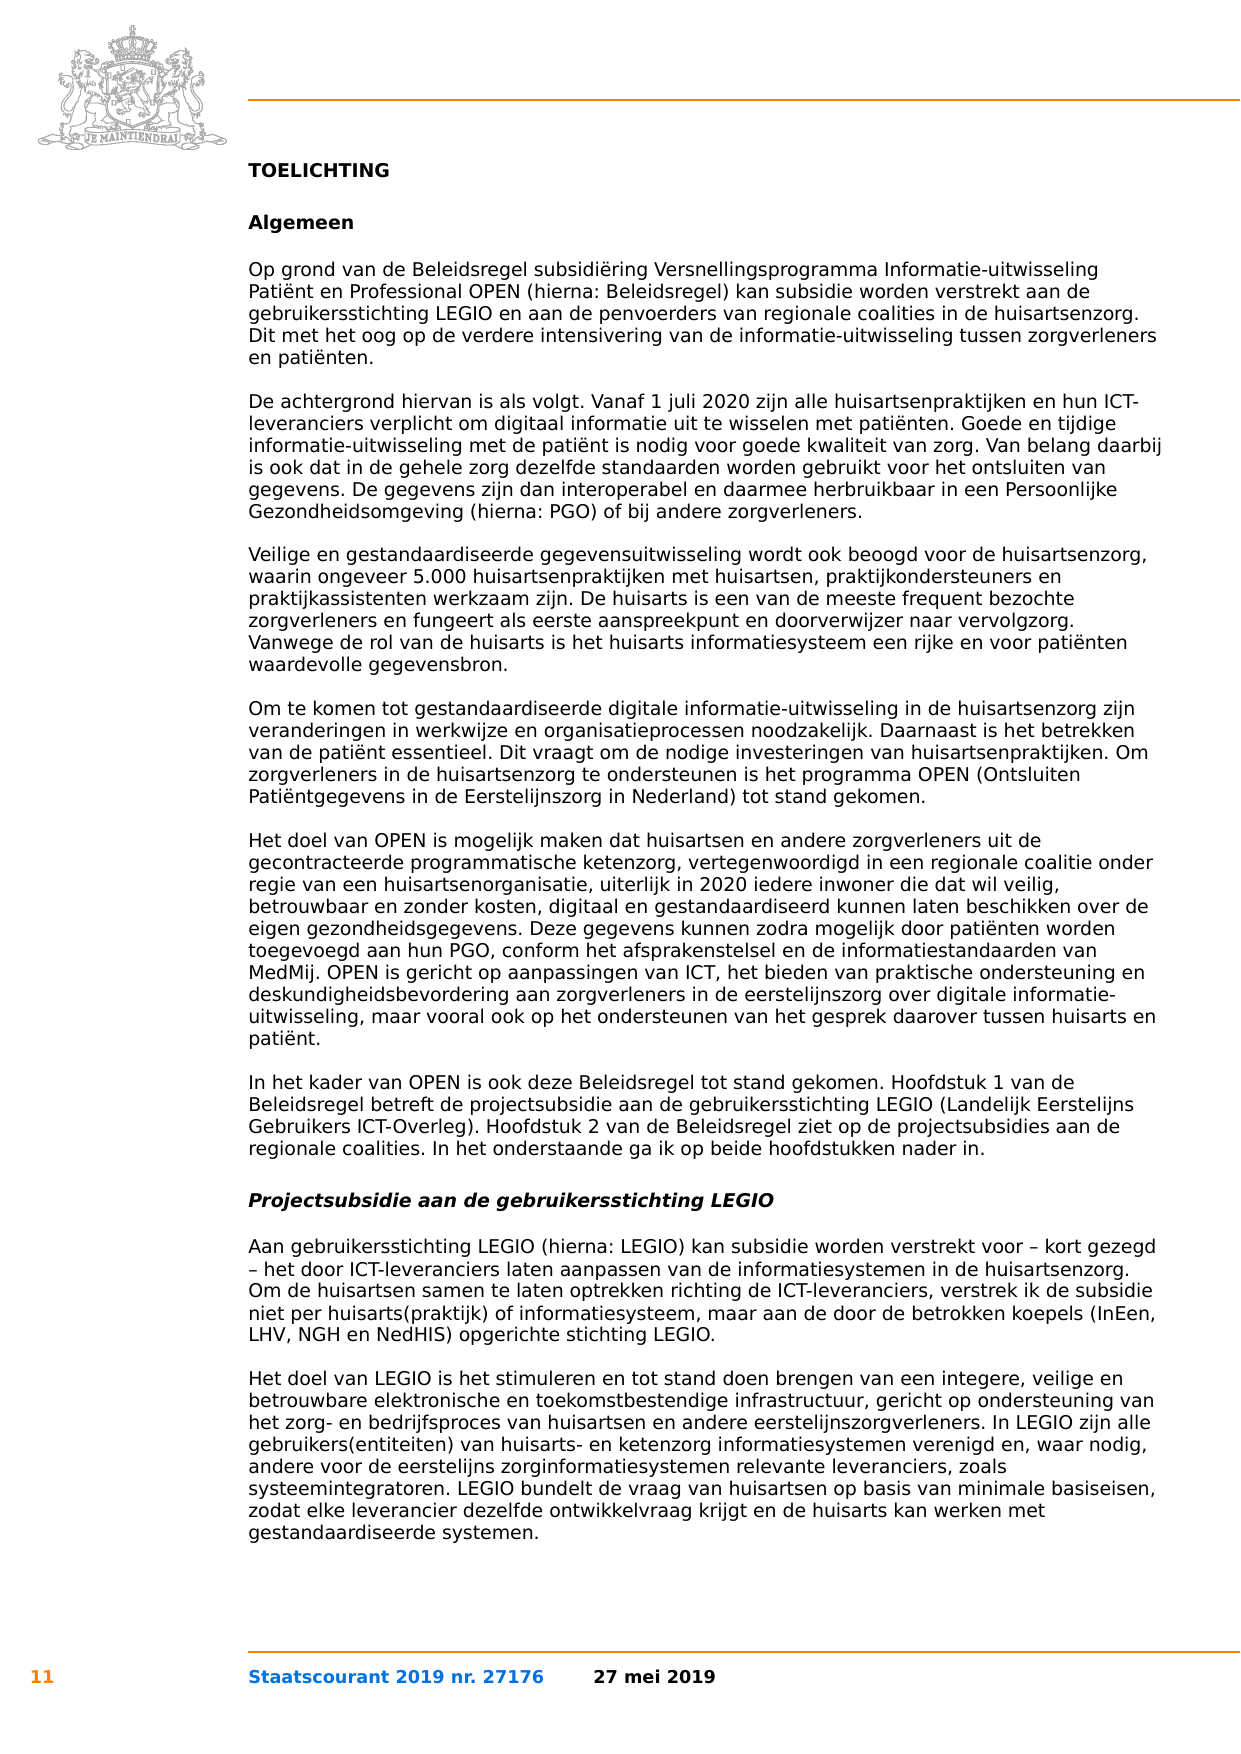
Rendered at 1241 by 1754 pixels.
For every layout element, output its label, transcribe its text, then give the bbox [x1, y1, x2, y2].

subtitle TOELICHTING [248, 160, 1163, 182]
subtitle Projectsubsidie aan de gebruikersstichting LEGIO [248, 1189, 1163, 1211]
text Veilige en gestandaardiseerde gegevensuitwisseling wordt ook beoogd voor de huisartsenzorg, waarin ongeveer 5.000 huisartsenpraktijken met huisartsen, praktijkondersteuners en praktijkassistenten werkzaam zijn. De huisarts is een van de meeste frequent bezochte zorgverleners en fungeert als eerste aanspreekpunt en doorverwijzer naar vervolgzorg. Vanwege de rol van de huisarts is het huisarts informatiesysteem een rijke en voor patiënten waardevolle gegevensbron. [248, 544, 1163, 676]
subtitle Algemeen [248, 212, 1163, 234]
text Op grond van de Beleidsregel subsidiëring Versnellingsprogramma Informatie-uitwisseling Patiënt en Professional OPEN (hierna: Beleidsregel) kan subsidie worden verstrekt aan de gebruikersstichting LEGIO en aan de penvoerders van regionale coalities in de huisartsenzorg. Dit met het oog op de verdere intensivering van de informatie-uitwisseling tussen zorgverleners en patiënten. [248, 259, 1163, 369]
text Om te komen tot gestandaardiseerde digitale informatie-uitwisseling in de huisartsenzorg zijn veranderingen in werkwijze en organisatieprocessen noodzakelijk. Daarnaast is het betrekken van de patiënt essentieel. Dit vraagt om de nodige investeringen van huisartsenpraktijken. Om zorgverleners in de huisartsenzorg te ondersteunen is het programma OPEN (Ontsluiten Patiëntgegevens in de Eerstelijnszorg in Nederland) tot stand gekomen. [248, 698, 1163, 808]
picture [38, 25, 227, 150]
text Het doel van LEGIO is het stimuleren en tot stand doen brengen van een integere, veilige en betrouwbare elektronische en toekomstbestendige infrastructuur, gericht op ondersteuning van het zorg- en bedrijfsproces van huisartsen en andere eerstelijnszorgverleners. In LEGIO zijn alle gebruikers(entiteiten) van huisarts- en ketenzorg informatiesystemen verenigd en, waar nodig, andere voor de eerstelijns zorginformatiesystemen relevante leveranciers, zoals systeemintegratoren. LEGIO bundelt de vraag van huisartsen op basis van minimale basiseisen, zodat elke leverancier dezelfde ontwikkelvraag krijgt en de huisarts kan werken met gestandaardiseerde systemen. [248, 1368, 1163, 1544]
text In het kader van OPEN is ook deze Beleidsregel tot stand gekomen. Hoofdstuk 1 van de Beleidsregel betreft de projectsubsidie aan de gebruikersstichting LEGIO (Landelijk Eerstelijns Gebruikers ICT-Overleg). Hoofdstuk 2 van de Beleidsregel ziet op de projectsubsidies aan de regionale coalities. In het onderstaande ga ik op beide hoofdstukken nader in. [248, 1072, 1163, 1159]
text Om de huisartsen samen te laten optrekken richting de ICT-leveranciers, verstrek ik de subsidie niet per huisarts(praktijk) of informatiesysteem, maar aan de door de betrokken koepels (InEen, LHV, NGH en NedHIS) opgerichte stichting LEGIO. [248, 1280, 1163, 1346]
text Het doel van OPEN is mogelijk maken dat huisartsen en andere zorgverleners uit de gecontracteerde programmatische ketenzorg, vertegenwoordigd in een regionale coalitie onder regie van een huisartsenorganisatie, uiterlijk in 2020 iedere inwoner die dat wil veilig, betrouwbaar en zonder kosten, digitaal en gestandaardiseerd kunnen laten beschikken over de eigen gezondheidsgegevens. Deze gegevens kunnen zodra mogelijk door patiënten worden toegevoegd aan hun PGO, conform het afsprakenstelsel en de informatiestandaarden van MedMij. OPEN is gericht op aanpassingen van ICT, het bieden van praktische ondersteuning en deskundigheidsbevordering aan zorgverleners in de eerstelijnszorg over digitale informatie-uitwisseling, maar vooral ook op het ondersteunen van het gesprek daarover tussen huisarts en patiënt. [248, 830, 1163, 1050]
text De achtergrond hiervan is als volgt. Vanaf 1 juli 2020 zijn alle huisartsenpraktijken en hun ICT-leveranciers verplicht om digitaal informatie uit te wisselen met patiënten. Goede en tijdige informatie-uitwisseling met de patiënt is nodig voor goede kwaliteit van zorg. Van belang daarbij is ook dat in de gehele zorg dezelfde standaarden worden gebruikt voor het ontsluiten van gegevens. De gegevens zijn dan interoperabel en daarmee herbruikbaar in een Persoonlijke Gezondheidsomgeving (hierna: PGO) of bij andere zorgverleners. [248, 391, 1163, 522]
text Aan gebruikersstichting LEGIO (hierna: LEGIO) kan subsidie worden verstrekt voor – kort gezegd – het door ICT-leveranciers laten aanpassen van de informatiesystemen in de huisartsenzorg. [248, 1236, 1163, 1280]
